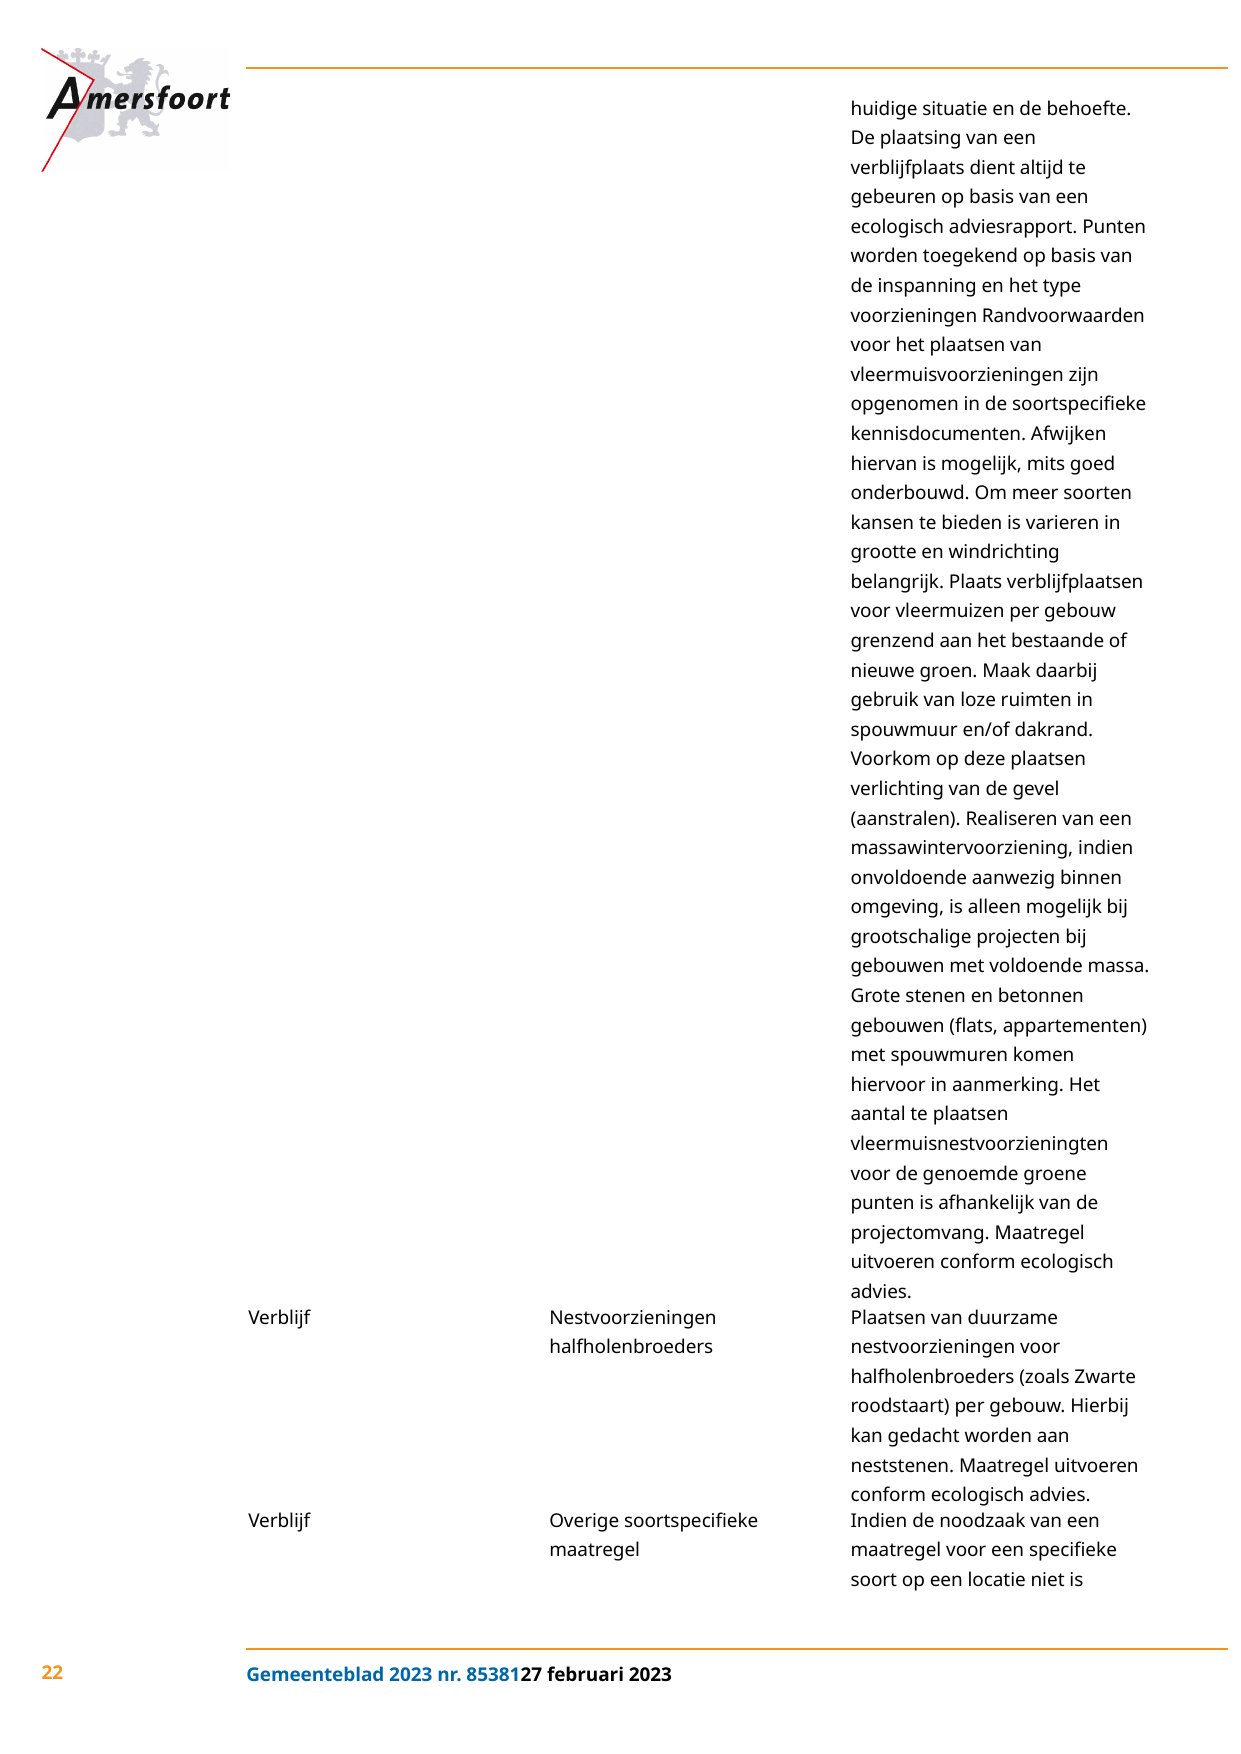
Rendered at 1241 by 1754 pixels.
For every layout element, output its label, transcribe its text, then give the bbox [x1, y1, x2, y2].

table_cell Verblijf [248, 1507, 549, 1592]
table_cell Plaatsen van duurzame nestvoorzieningen voor halfholenbroeders (zoals Zwarte roodstaart) per gebouw. Hierbij kan gedacht worden aan neststenen. Maatregel uitvoeren conform ecologisch advies. [850, 1304, 1152, 1507]
table_cell huidige situatie en de behoefte. De plaatsing van een verblijfplaats dient altijd te gebeuren op basis van een ecologisch adviesrapport. Punten worden toegekend op basis van de inspanning en het type voorzieningen Randvoorwaarden voor het plaatsen van vleermuisvoorzieningen zijn opgenomen in de soortspecifieke kennisdocumenten. Afwijken hiervan is mogelijk, mits goed onderbouwd. Om meer soorten kansen te bieden is varieren in grootte en windrichting belangrijk. Plaats verblijfplaatsen voor vleermuizen per gebouw grenzend aan het bestaande of nieuwe groen. Maak daarbij gebruik van loze ruimten in spouwmuur en/of dakrand. Voorkom op deze plaatsen verlichting van de gevel (aanstralen). Realiseren van een massawintervoorziening, indien onvoldoende aanwezig binnen omgeving, is alleen mogelijk bij grootschalige projecten bij gebouwen met voldoende massa. Grote stenen en betonnen gebouwen (flats, appartementen) met spouwmuren komen hiervoor in aanmerking. Het aantal te plaatsen vleermuisnestvoorzieningten voor de genoemde groene punten is afhankelijk van de projectomvang. Maatregel uitvoeren conform ecologisch advies. [850, 95, 1152, 1304]
table_cell Indien de noodzaak van een maatregel voor een specifieke soort op een locatie niet is [850, 1507, 1152, 1592]
picture [41, 47, 231, 172]
table_cell Verblijf [248, 1304, 549, 1507]
table_cell [549, 95, 850, 1304]
table_cell [248, 95, 549, 1304]
table_cell Overige soortspecifieke maatregel [549, 1507, 850, 1592]
table_cell Nestvoorzieningen halfholenbroeders [549, 1304, 850, 1507]
